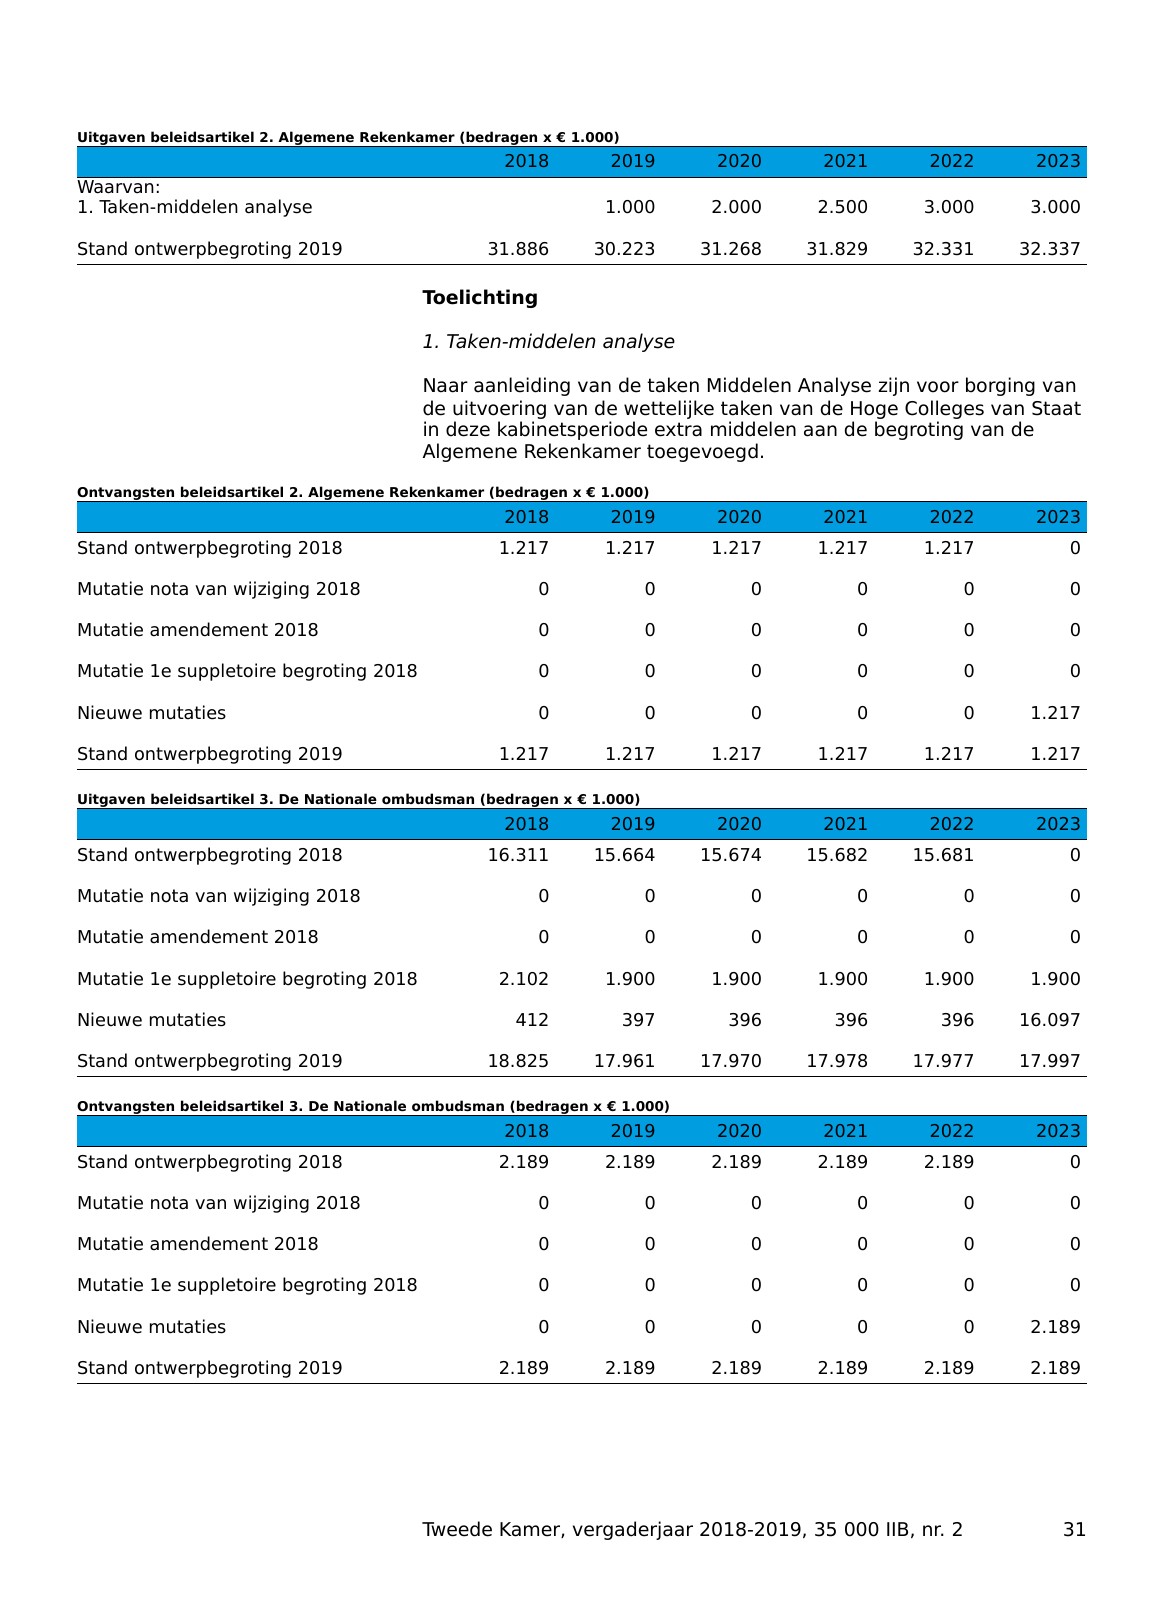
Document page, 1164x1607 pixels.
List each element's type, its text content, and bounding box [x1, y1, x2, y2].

table_cell [980, 218, 1087, 238]
table_cell 1.900 [768, 969, 874, 989]
table_cell 397 [555, 1010, 661, 1030]
table_cell Stand ontwerpbegroting 2018 [77, 840, 449, 865]
table_cell [449, 1172, 555, 1193]
table_cell Mutatie nota van wijziging 2018 [77, 886, 449, 907]
table_cell [874, 1030, 980, 1051]
table_cell 3.000 [874, 197, 980, 218]
table_cell [77, 1030, 449, 1051]
table_cell [874, 1296, 980, 1317]
table_cell 0 [661, 1234, 768, 1255]
table_cell [77, 907, 449, 927]
table_cell 2.189 [449, 1358, 555, 1383]
table_cell 0 [555, 620, 661, 641]
table_cell 0 [555, 1317, 661, 1337]
table_cell [77, 1172, 449, 1193]
table_cell [661, 600, 768, 620]
table_cell [768, 218, 874, 238]
table_cell 2.189 [555, 1147, 661, 1172]
table_cell 2018 [449, 1116, 555, 1146]
table_cell 0 [555, 1275, 661, 1296]
table_cell [661, 1255, 768, 1275]
table_cell [449, 558, 555, 579]
table_cell [555, 558, 661, 579]
table_cell 0 [555, 579, 661, 599]
table_cell [874, 178, 980, 197]
table_cell [874, 558, 980, 579]
table_cell 0 [768, 1275, 874, 1296]
table_cell 412 [449, 1010, 555, 1030]
table_cell [449, 1214, 555, 1234]
table_cell [661, 948, 768, 968]
table_cell 0 [980, 1234, 1087, 1255]
table_cell 31.268 [661, 239, 768, 264]
table_cell [77, 989, 449, 1010]
table_cell 2.189 [980, 1358, 1087, 1383]
table_cell 1.217 [555, 533, 661, 558]
table_cell 0 [980, 661, 1087, 682]
table_cell 1.900 [980, 969, 1087, 989]
table_cell 0 [768, 620, 874, 641]
table_cell 2022 [874, 809, 980, 839]
table_cell [555, 907, 661, 927]
table_cell [449, 682, 555, 703]
table_cell 0 [449, 1275, 555, 1296]
table_cell 2023 [980, 502, 1087, 532]
table_cell 0 [874, 620, 980, 641]
table_cell [77, 809, 449, 839]
table_cell [874, 1214, 980, 1234]
table_cell 2019 [555, 502, 661, 532]
table_cell [874, 723, 980, 744]
table_cell 0 [449, 1317, 555, 1337]
table_cell [980, 641, 1087, 661]
table_cell [980, 907, 1087, 927]
table_cell Waarvan: [77, 178, 449, 197]
table_cell [661, 1296, 768, 1317]
table_cell [77, 865, 449, 886]
table_cell [449, 1337, 555, 1358]
table_cell [768, 682, 874, 703]
table_cell 2.189 [874, 1358, 980, 1383]
table_cell [768, 989, 874, 1010]
table_cell Stand ontwerpbegroting 2019 [77, 1358, 449, 1383]
table_cell 0 [874, 927, 980, 948]
table_cell [768, 1337, 874, 1358]
table_cell 0 [768, 579, 874, 599]
table_cell 15.682 [768, 840, 874, 865]
table_cell 15.674 [661, 840, 768, 865]
table_cell 2021 [768, 147, 874, 177]
table_cell [661, 907, 768, 927]
table_cell [77, 682, 449, 703]
table_cell 0 [874, 579, 980, 599]
text Naar aanleiding van de taken Middelen Analyse zijn voor borging van de uitvoering van de wettelijke taken van de Hoge Colleges van Staat in deze kabinetsperiode extra middelen aan de begroting van de Algemene Rekenkamer toegevoegd. [422, 375, 1087, 463]
table_cell 0 [449, 886, 555, 907]
table_cell [555, 218, 661, 238]
table_cell 2.189 [874, 1147, 980, 1172]
table_cell [77, 1214, 449, 1234]
table_cell 0 [449, 1193, 555, 1213]
table_cell [768, 178, 874, 197]
table_cell 2.189 [661, 1358, 768, 1383]
table_cell 16.311 [449, 840, 555, 865]
table_cell 1.217 [980, 703, 1087, 723]
table_cell 18.825 [449, 1051, 555, 1076]
table_cell Stand ontwerpbegroting 2019 [77, 239, 449, 264]
table_cell [555, 1296, 661, 1317]
table_cell 2018 [449, 502, 555, 532]
table_cell Stand ontwerpbegroting 2018 [77, 1147, 449, 1172]
table_cell 0 [768, 886, 874, 907]
table_cell 2023 [980, 147, 1087, 177]
table_cell 2.000 [661, 197, 768, 218]
table_cell 0 [661, 927, 768, 948]
table_cell 17.978 [768, 1051, 874, 1076]
table_cell [661, 558, 768, 579]
table_cell 2022 [874, 502, 980, 532]
table_cell 2020 [661, 147, 768, 177]
table_cell [980, 558, 1087, 579]
table_cell [555, 1255, 661, 1275]
table_cell [768, 1214, 874, 1234]
table_cell [77, 1296, 449, 1317]
table_cell [77, 147, 449, 177]
table_cell 17.961 [555, 1051, 661, 1076]
table_cell Mutatie nota van wijziging 2018 [77, 1193, 449, 1213]
table_cell [874, 865, 980, 886]
table_cell [661, 178, 768, 197]
table_cell [449, 178, 555, 197]
table_cell [77, 600, 449, 620]
table_cell [77, 723, 449, 744]
table_cell 0 [874, 661, 980, 682]
table_cell [555, 723, 661, 744]
table_cell [661, 1214, 768, 1234]
table_cell [449, 600, 555, 620]
table_header Ontvangsten beleidsartikel 2. Algemene Rekenkamer (bedragen x € 1.000) [77, 485, 1087, 501]
table_cell 0 [661, 1275, 768, 1296]
table_cell [449, 989, 555, 1010]
table_cell 1.900 [661, 969, 768, 989]
table_cell [555, 865, 661, 886]
table_cell 0 [768, 1234, 874, 1255]
table_cell 0 [661, 579, 768, 599]
table_cell [661, 641, 768, 661]
table_cell [449, 641, 555, 661]
table_cell 1. Taken-middelen analyse [77, 197, 449, 218]
table_cell 0 [555, 886, 661, 907]
table_cell [555, 1214, 661, 1234]
subtitle Toelichting [422, 287, 1087, 309]
table_cell 15.664 [555, 840, 661, 865]
table_cell 1.217 [768, 533, 874, 558]
table_cell 1.217 [661, 744, 768, 769]
table_cell 0 [980, 886, 1087, 907]
table_cell 0 [980, 1147, 1087, 1172]
table_cell 0 [768, 703, 874, 723]
table_cell 0 [768, 661, 874, 682]
table_cell 2019 [555, 809, 661, 839]
table_cell [661, 989, 768, 1010]
table_cell 17.997 [980, 1051, 1087, 1076]
table_cell 0 [449, 661, 555, 682]
table_cell [768, 948, 874, 968]
table_cell [874, 1337, 980, 1358]
table_cell [555, 1030, 661, 1051]
table_cell 1.217 [449, 744, 555, 769]
table_cell [661, 218, 768, 238]
subtitle 1. Taken-middelen analyse [422, 331, 1087, 353]
table_cell 0 [555, 661, 661, 682]
table_cell [449, 1296, 555, 1317]
table_cell [980, 1172, 1087, 1193]
table_cell 0 [661, 1193, 768, 1213]
table_cell 2023 [980, 809, 1087, 839]
table_cell [980, 1214, 1087, 1234]
table_cell 0 [874, 1317, 980, 1337]
table_cell Stand ontwerpbegroting 2019 [77, 744, 449, 769]
table_cell [555, 178, 661, 197]
table_cell Mutatie 1e suppletoire begroting 2018 [77, 1275, 449, 1296]
table_cell [768, 1030, 874, 1051]
table_cell 2.102 [449, 969, 555, 989]
table_cell [555, 1172, 661, 1193]
table_cell [661, 682, 768, 703]
table_cell [874, 641, 980, 661]
table_cell 1.217 [555, 744, 661, 769]
table_cell [768, 907, 874, 927]
table_cell [449, 907, 555, 927]
table_cell 0 [768, 1193, 874, 1213]
table_cell [661, 1172, 768, 1193]
table_cell 2021 [768, 809, 874, 839]
table_cell Nieuwe mutaties [77, 703, 449, 723]
table_cell 0 [980, 927, 1087, 948]
table_cell [77, 1255, 449, 1275]
table_cell 2020 [661, 502, 768, 532]
table_cell 1.900 [874, 969, 980, 989]
table_cell [980, 723, 1087, 744]
table_cell 2022 [874, 1116, 980, 1146]
table_cell [77, 948, 449, 968]
table_cell 0 [874, 703, 980, 723]
table_cell [555, 641, 661, 661]
table_cell [980, 1296, 1087, 1317]
table_cell [77, 641, 449, 661]
table_cell 0 [449, 1234, 555, 1255]
table_cell [874, 989, 980, 1010]
table_cell [768, 1296, 874, 1317]
table_cell 0 [768, 927, 874, 948]
table_cell 396 [661, 1010, 768, 1030]
table_header Uitgaven beleidsartikel 2. Algemene Rekenkamer (bedragen x € 1.000) [77, 130, 1087, 146]
table_cell [555, 600, 661, 620]
table_cell 2020 [661, 809, 768, 839]
table_cell 30.223 [555, 239, 661, 264]
table_cell [77, 502, 449, 532]
table_cell 2021 [768, 502, 874, 532]
table_cell 0 [980, 620, 1087, 641]
table_cell [980, 1337, 1087, 1358]
table_cell 3.000 [980, 197, 1087, 218]
table_cell 0 [555, 927, 661, 948]
table_cell Mutatie amendement 2018 [77, 1234, 449, 1255]
table_cell [661, 1030, 768, 1051]
table_cell 1.217 [874, 533, 980, 558]
table_cell [980, 948, 1087, 968]
table_cell [768, 1172, 874, 1193]
table_cell 15.681 [874, 840, 980, 865]
table_cell 0 [555, 1234, 661, 1255]
table_cell [661, 1337, 768, 1358]
table_cell 0 [980, 579, 1087, 599]
table_cell 0 [449, 927, 555, 948]
table_cell 0 [661, 1317, 768, 1337]
table_cell 0 [980, 1193, 1087, 1213]
table_cell [661, 865, 768, 886]
table_cell 2.189 [555, 1358, 661, 1383]
table_cell 0 [449, 703, 555, 723]
table_cell 0 [874, 1234, 980, 1255]
table_cell [980, 600, 1087, 620]
table_cell Mutatie amendement 2018 [77, 927, 449, 948]
table_cell 0 [768, 1317, 874, 1337]
table_cell 17.977 [874, 1051, 980, 1076]
table_cell 2018 [449, 147, 555, 177]
table_cell 2.189 [449, 1147, 555, 1172]
table_cell 1.217 [768, 744, 874, 769]
table_cell [449, 723, 555, 744]
table_cell Mutatie amendement 2018 [77, 620, 449, 641]
table_cell 2.189 [768, 1358, 874, 1383]
table_cell [874, 600, 980, 620]
table_cell 0 [874, 1193, 980, 1213]
table_cell 2.500 [768, 197, 874, 218]
table_cell [980, 1255, 1087, 1275]
table_cell 1.217 [661, 533, 768, 558]
table_cell 396 [768, 1010, 874, 1030]
table_cell 31.829 [768, 239, 874, 264]
table_cell 0 [449, 620, 555, 641]
table_cell [874, 218, 980, 238]
table_cell 0 [661, 703, 768, 723]
table_cell [449, 865, 555, 886]
table_cell 0 [449, 579, 555, 599]
table_cell [768, 1255, 874, 1275]
table_cell 2022 [874, 147, 980, 177]
table_cell [555, 989, 661, 1010]
table_cell 1.000 [555, 197, 661, 218]
table_cell 2020 [661, 1116, 768, 1146]
table_cell [77, 558, 449, 579]
table_cell [555, 948, 661, 968]
table_cell 1.217 [449, 533, 555, 558]
table_cell [555, 682, 661, 703]
table_cell [768, 865, 874, 886]
table_cell [661, 723, 768, 744]
table_cell 0 [661, 886, 768, 907]
table_cell 2018 [449, 809, 555, 839]
table_cell [980, 1030, 1087, 1051]
table_cell 17.970 [661, 1051, 768, 1076]
table_cell [874, 1172, 980, 1193]
table_cell [768, 600, 874, 620]
table_cell 2.189 [661, 1147, 768, 1172]
table_cell [77, 1337, 449, 1358]
table_cell Nieuwe mutaties [77, 1010, 449, 1030]
table_cell 2023 [980, 1116, 1087, 1146]
table_header Uitgaven beleidsartikel 3. De Nationale ombudsman (bedragen x € 1.000) [77, 792, 1087, 808]
table_cell Mutatie 1e suppletoire begroting 2018 [77, 969, 449, 989]
table_cell 2.189 [768, 1147, 874, 1172]
table_cell [768, 558, 874, 579]
table_cell [980, 682, 1087, 703]
table_cell 0 [980, 1275, 1087, 1296]
table_cell 0 [661, 620, 768, 641]
table_cell 2021 [768, 1116, 874, 1146]
table_cell [874, 948, 980, 968]
table_cell [449, 1255, 555, 1275]
table_cell 32.337 [980, 239, 1087, 264]
table_cell 2019 [555, 1116, 661, 1146]
table_cell [449, 218, 555, 238]
table_cell 16.097 [980, 1010, 1087, 1030]
table_cell [874, 682, 980, 703]
table_cell 1.217 [874, 744, 980, 769]
table_cell [768, 641, 874, 661]
table_cell 0 [661, 661, 768, 682]
table_cell Nieuwe mutaties [77, 1317, 449, 1337]
table_cell 32.331 [874, 239, 980, 264]
table_cell [449, 1030, 555, 1051]
table_cell 396 [874, 1010, 980, 1030]
table_cell [874, 907, 980, 927]
table_cell [77, 218, 449, 238]
table_cell [555, 1337, 661, 1358]
table_cell Mutatie 1e suppletoire begroting 2018 [77, 661, 449, 682]
table_cell Mutatie nota van wijziging 2018 [77, 579, 449, 599]
table_cell [980, 989, 1087, 1010]
table_cell Stand ontwerpbegroting 2018 [77, 533, 449, 558]
table_cell [980, 865, 1087, 886]
table_cell [77, 1116, 449, 1146]
table_cell 0 [980, 840, 1087, 865]
table_cell 1.217 [980, 744, 1087, 769]
table_cell [874, 1255, 980, 1275]
table_cell 0 [874, 886, 980, 907]
table_header Ontvangsten beleidsartikel 3. De Nationale ombudsman (bedragen x € 1.000) [77, 1099, 1087, 1115]
table_cell 0 [874, 1275, 980, 1296]
table_cell Stand ontwerpbegroting 2019 [77, 1051, 449, 1076]
table_cell 31.886 [449, 239, 555, 264]
table_cell [449, 197, 555, 218]
table_cell 1.900 [555, 969, 661, 989]
table_cell 0 [555, 703, 661, 723]
table_cell 0 [555, 1193, 661, 1213]
table_cell [980, 178, 1087, 197]
table_cell [449, 948, 555, 968]
table_cell 0 [980, 533, 1087, 558]
table_cell 2.189 [980, 1317, 1087, 1337]
table_cell 2019 [555, 147, 661, 177]
table_cell [768, 723, 874, 744]
